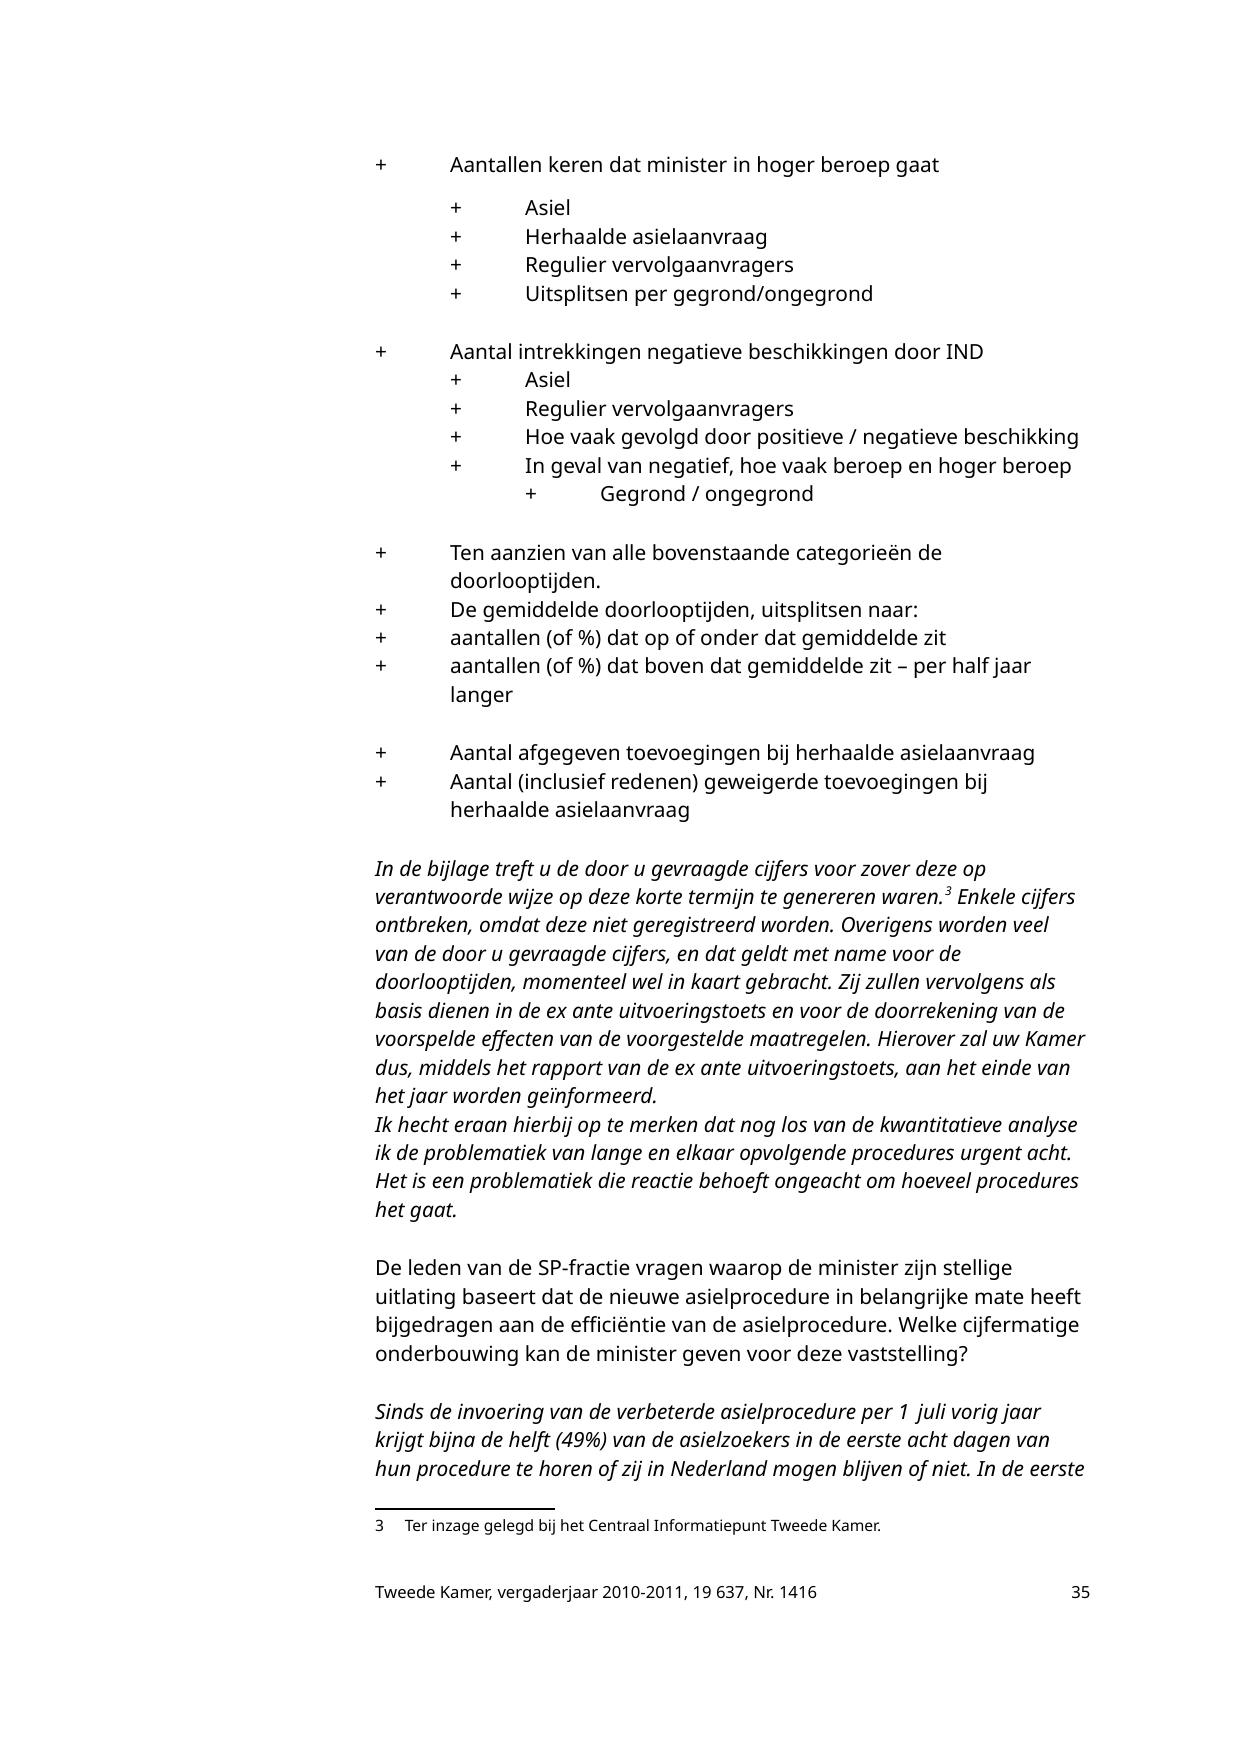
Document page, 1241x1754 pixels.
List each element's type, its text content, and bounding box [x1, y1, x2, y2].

list Hoe vaak gevolgd door positieve / negatieve beschikking [450, 422, 1090, 451]
list Asiel [450, 193, 1090, 222]
list aantallen (of %) dat op of onder dat gemiddelde zit [375, 623, 1090, 652]
list aantallen (of %) dat boven dat gemiddelde zit – per half jaar langer [375, 652, 1090, 708]
list Aantallen keren dat minister in hoger beroep gaat [375, 150, 1090, 178]
text De leden van de SP-fractie vragen waarop de minister zijn stellige uitlating baseert dat de nieuwe asielprocedure in belangrijke mate heeft bijgedragen aan de efficiëntie van de asielprocedure. Welke cijfermatige onderbouwing kan de minister geven voor deze vaststelling? [375, 1253, 1090, 1367]
list De gemiddelde doorlooptijden, uitsplitsen naar: [375, 595, 1090, 623]
text In de bijlage treft u de door u gevraagde cijfers voor zover deze op verantwoorde wijze op deze korte termijn te genereren waren. Enkele cijfers ontbreken, omdat deze niet geregistreerd worden. Overigens worden veel van de door u gevraagde cijfers, en dat geldt met name voor de doorlooptijden, momenteel wel in kaart gebracht. Zij zullen vervolgens als basis dienen in de ex ante uitvoeringstoets en voor de doorrekening van de voorspelde effecten van de voorgestelde maatregelen. Hierover zal uw Kamer dus, middels het rapport van de ex ante uitvoeringstoets, aan het einde van het jaar worden geïnformeerd. [375, 854, 1090, 1110]
list Asiel [450, 366, 1090, 394]
list Aantal (inclusief redenen) geweigerde toevoegingen bij herhaalde asielaanvraag [375, 767, 1090, 824]
list In geval van negatief, hoe vaak beroep en hoger beroep [450, 451, 1090, 479]
text Ter inzage gelegd bij het Centraal Informatiepunt Tweede Kamer. [375, 1508, 1090, 1536]
list Ten aanzien van alle bovenstaande categorieën de doorlooptijden. [375, 538, 1090, 595]
list Aantal intrekkingen negatieve beschikkingen door IND [375, 337, 1090, 366]
list Regulier vervolgaanvragers [450, 250, 1090, 279]
list Uitsplitsen per gegrond/ongegrond [450, 279, 1090, 307]
list Herhaalde asielaanvraag [450, 222, 1090, 250]
text Ik hecht eraan hierbij op te merken dat nog los van de kwantitatieve analyse ik de problematiek van lange en elkaar opvolgende procedures urgent acht. Het is een problematiek die reactie behoeft ongeacht om hoeveel procedures het gaat. [375, 1110, 1090, 1223]
list Regulier vervolgaanvragers [450, 394, 1090, 422]
text Sinds de invoering van de verbeterde asielprocedure per 1 juli vorig jaar krijgt bijna de helft (49%) van de asielzoekers in de eerste acht dagen van hun procedure te horen of zij in Nederland mogen blijven of niet. In de eerste [375, 1397, 1090, 1482]
list Gegrond / ongegrond [525, 479, 1090, 508]
list Aantal afgegeven toevoegingen bij herhaalde asielaanvraag [375, 738, 1090, 767]
